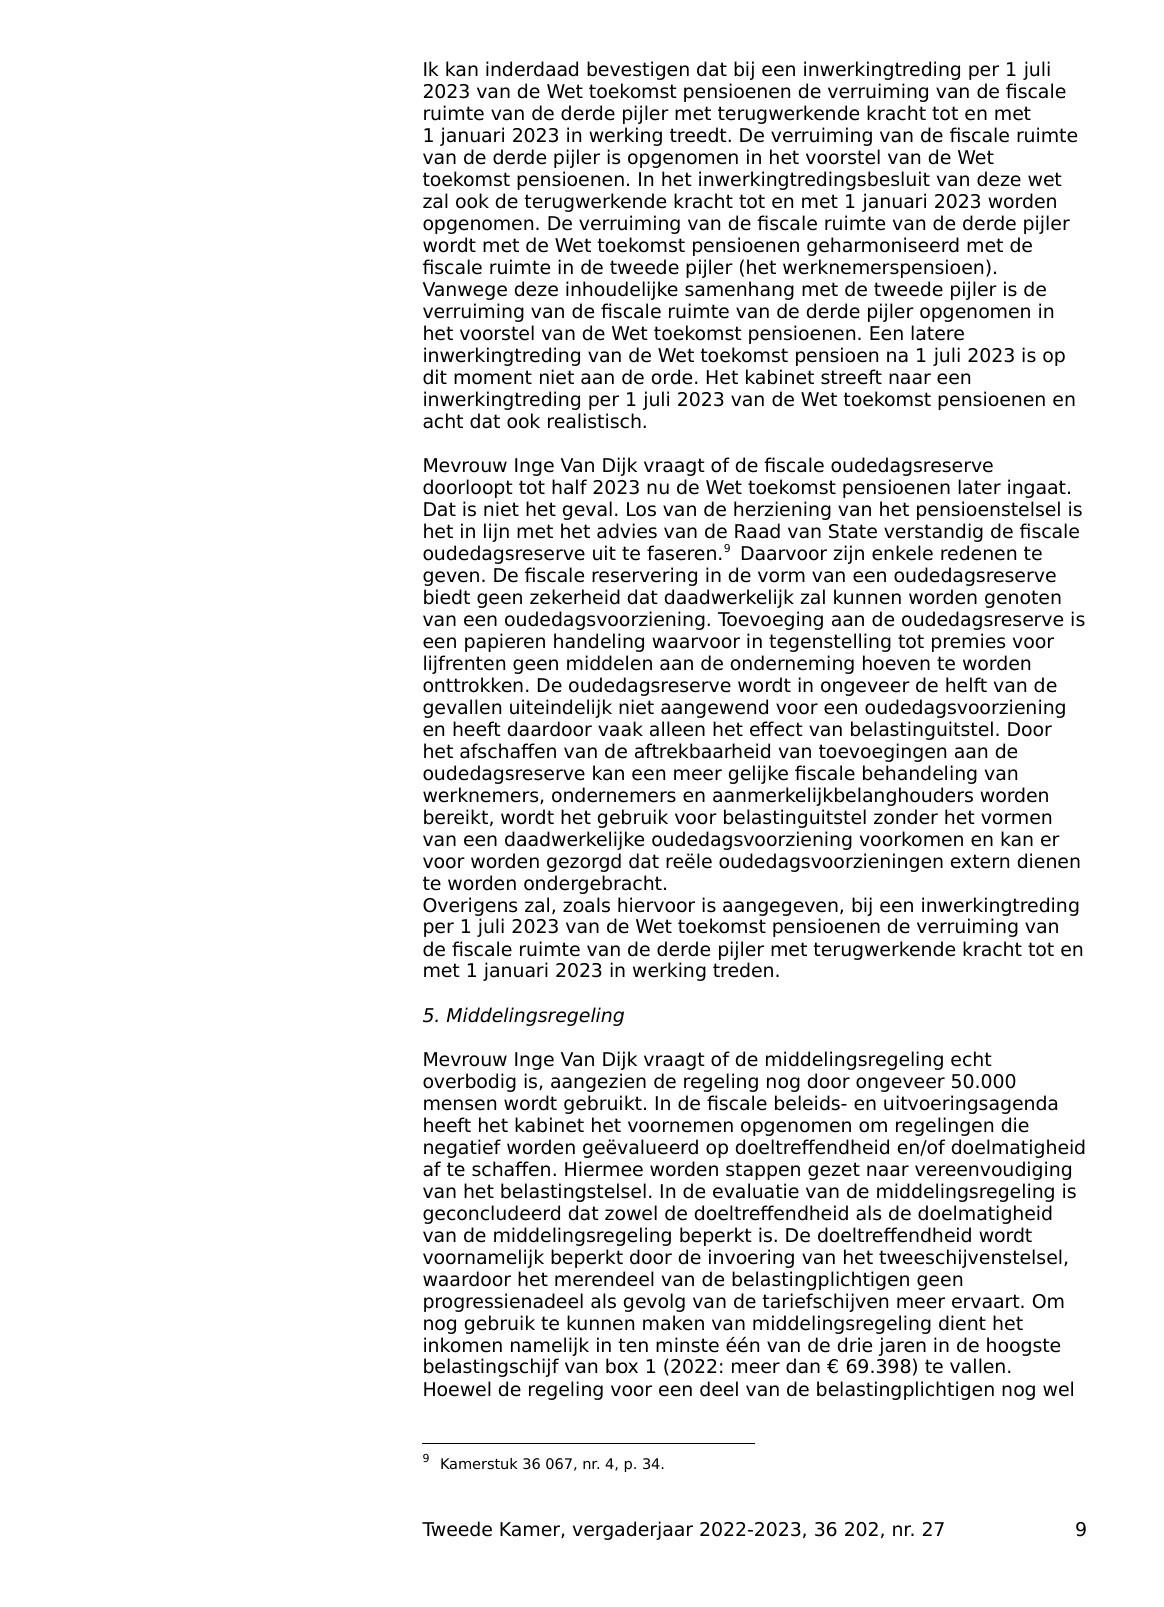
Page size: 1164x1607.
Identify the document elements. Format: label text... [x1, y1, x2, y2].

subtitle 5. Middelingsregeling [422, 1004, 1087, 1027]
text Mevrouw Inge Van Dijk vraagt of de middelingsregeling echt overbodig is, aangezien de regeling nog door ongeveer 50.000 mensen wordt gebruikt. In de fiscale beleids- en uitvoeringsagenda heeft het kabinet het voornemen opgenomen om regelingen die negatief worden geëvalueerd op doeltreffendheid en/of doelmatigheid af te schaffen. Hiermee worden stappen gezet naar vereenvoudiging van het belastingstelsel. In de evaluatie van de middelingsregeling is geconcludeerd dat zowel de doeltreffendheid als de doelmatigheid van de middelingsregeling beperkt is. De doeltreffendheid wordt voornamelijk beperkt door de invoering van het tweeschijvenstelsel, waardoor het merendeel van de belastingplichtigen geen progressienadeel als gevolg van de tariefschijven meer ervaart. Om nog gebruik te kunnen maken van middelingsregeling dient het inkomen namelijk in ten minste één van de drie jaren in de hoogste belastingschijf van box 1 (2022: meer dan € 69.398) te vallen. Hoewel de regeling voor een deel van de belastingplichtigen nog wel [422, 1049, 1087, 1400]
text Overigens zal, zoals hiervoor is aangegeven, bij een inwerkingtreding per 1 juli 2023 van de Wet toekomst pensioenen de verruiming van de fiscale ruimte van de derde pijler met terugwerkende kracht tot en met 1 januari 2023 in werking treden. [422, 894, 1087, 982]
text Kamerstuk 36 067, nr. 4, p. 34. [422, 1452, 1087, 1474]
text Mevrouw Inge Van Dijk vraagt of de fiscale oudedagsreserve doorloopt tot half 2023 nu de Wet toekomst pensioenen later ingaat. Dat is niet het geval. Los van de herziening van het pensioenstelsel is het in lijn met het advies van de Raad van State verstandig de fiscale oudedagsreserve uit te faseren. Daarvoor zijn enkele redenen te geven. De fiscale reservering in de vorm van een oudedagsreserve biedt geen zekerheid dat daadwerkelijk zal kunnen worden genoten van een oudedagsvoorziening. Toevoeging aan de oudedagsreserve is een papieren handeling waarvoor in tegenstelling tot premies voor lijfrenten geen middelen aan de onderneming hoeven te worden onttrokken. De oudedagsreserve wordt in ongeveer de helft van de gevallen uiteindelijk niet aangewend voor een oudedagsvoorziening en heeft daardoor vaak alleen het effect van belastinguitstel. Door het afschaffen van de aftrekbaarheid van toevoegingen aan de oudedagsreserve kan een meer gelijke fiscale behandeling van werknemers, ondernemers en aanmerkelijkbelanghouders worden bereikt, wordt het gebruik voor belastinguitstel zonder het vormen van een daadwerkelijke oudedagsvoorziening voorkomen en kan er voor worden gezorgd dat reële oudedagsvoorzieningen extern dienen te worden ondergebracht. [422, 455, 1087, 894]
text Ik kan inderdaad bevestigen dat bij een inwerkingtreding per 1 juli 2023 van de Wet toekomst pensioenen de verruiming van de fiscale ruimte van de derde pijler met terugwerkende kracht tot en met 1 januari 2023 in werking treedt. De verruiming van de fiscale ruimte van de derde pijler is opgenomen in het voorstel van de Wet toekomst pensioenen. In het inwerkingtredingsbesluit van deze wet zal ook de terugwerkende kracht tot en met 1 januari 2023 worden opgenomen. De verruiming van de fiscale ruimte van de derde pijler wordt met de Wet toekomst pensioenen geharmoniseerd met de fiscale ruimte in de tweede pijler (het werknemerspensioen). Vanwege deze inhoudelijke samenhang met de tweede pijler is de verruiming van de fiscale ruimte van de derde pijler opgenomen in het voorstel van de Wet toekomst pensioenen. Een latere inwerkingtreding van de Wet toekomst pensioen na 1 juli 2023 is op dit moment niet aan de orde. Het kabinet streeft naar een inwerkingtreding per 1 juli 2023 van de Wet toekomst pensioenen en acht dat ook realistisch. [422, 59, 1087, 433]
